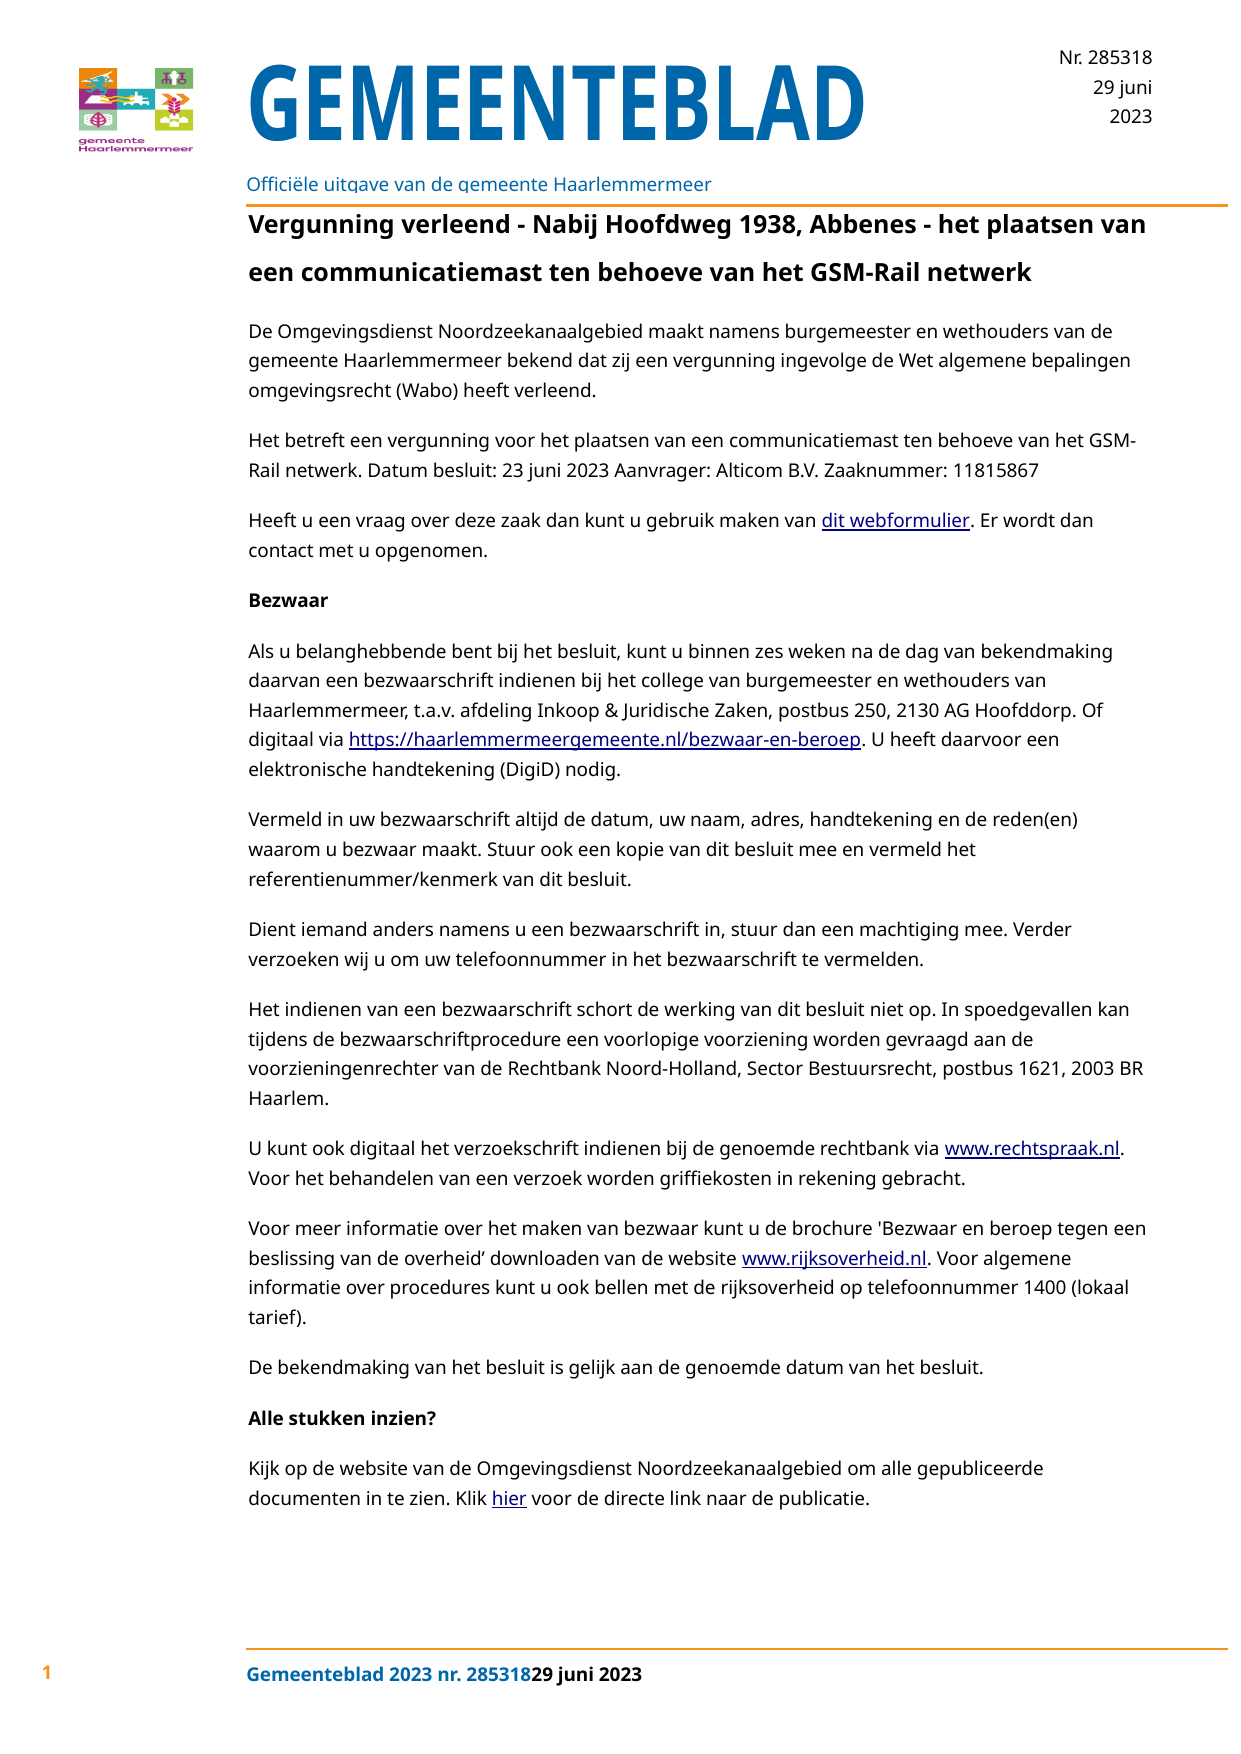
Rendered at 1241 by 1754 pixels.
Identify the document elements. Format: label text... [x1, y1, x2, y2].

text U kunt ook digitaal het verzoekschrift indienen bij de genoemde rechtbank via www.rechtspraak.nl. Voor het behandelen van een verzoek worden griffiekosten in rekening gebracht. [248, 1135, 1152, 1191]
text De bekendmaking van het besluit is gelijk aan de genoemde datum van het besluit. [248, 1354, 1152, 1380]
text Alle stukken inzien? [248, 1405, 1152, 1431]
text Voor meer informatie over het maken van bezwaar kunt u de brochure 'Bezwaar en beroep tegen een beslissing van de overheid’ downloaden van de website www.rijksoverheid.nl. Voor algemene informatie over procedures kunt u ook bellen met de rijksoverheid op telefoonnummer 1400 (lokaal tarief). [248, 1215, 1152, 1330]
text Het indienen van een bezwaarschrift schort de werking van dit besluit niet op. In spoedgevallen kan tijdens de bezwaarschriftprocedure een voorlopige voorziening worden gevraagd aan de voorzieningenrechter van de Rechtbank Noord-Holland, Sector Bestuursrecht, postbus 1621, 2003 BR Haarlem. [248, 996, 1152, 1111]
text Vermeld in uw bezwaarschrift altijd de datum, uw naam, adres, handtekening en de reden(en) waarom u bezwaar maakt. Stuur ook een kopie van dit besluit mee en vermeld het referentienummer/kenmerk van dit besluit. [248, 807, 1152, 892]
text Dient iemand anders namens u een bezwaarschrift in, stuur dan een machtiging mee. Verder verzoeken wij u om uw telefoonnummer in het bezwaarschrift te vermelden. [248, 916, 1152, 972]
picture [41, 47, 231, 172]
text Kijk op de website van de Omgevingsdienst Noordzeekanaalgebied om alle gepubliceerde documenten in te zien. Klik hier voor de directe link naar de publicatie. [248, 1455, 1152, 1511]
text Heeft u een vraag over deze zaak dan kunt u gebruik maken van dit webformulier. Er wordt dan contact met u opgenomen. [248, 507, 1152, 563]
text Bezwaar [248, 587, 1152, 613]
text Als u belanghebbende bent bij het besluit, kunt u binnen zes weken na de dag van bekendmaking daarvan een bezwaarschrift indienen bij het college van burgemeester en wethouders van Haarlemmermeer, t.a.v. afdeling Inkoop & Juridische Zaken, postbus 250, 2130 AG Hoofddorp. Of digitaal via https://haarlemmermeergemeente.nl/bezwaar-en-beroep. U heeft daarvoor een elektronische handtekening (DigiD) nodig. [248, 638, 1152, 782]
text Vergunning verleend - Nabij Hoofdweg 1938, Abbenes - het plaatsen van een communicatiemast ten behoeve van het GSM-Rail netwerk [248, 207, 1152, 288]
text De Omgevingsdienst Noordzeekanaalgebied maakt namens burgemeester en wethouders van de gemeente Haarlemmermeer bekend dat zij een vergunning ingevolge de Wet algemene bepalingen omgevingsrecht (Wabo) heeft verleend. [248, 318, 1152, 403]
text Het betreft een vergunning voor het plaatsen van een communicatiemast ten behoeve van het GSM-Rail netwerk. Datum besluit: 23 juni 2023 Aanvrager: Alticom B.V. Zaaknummer: 11815867 [248, 427, 1152, 483]
